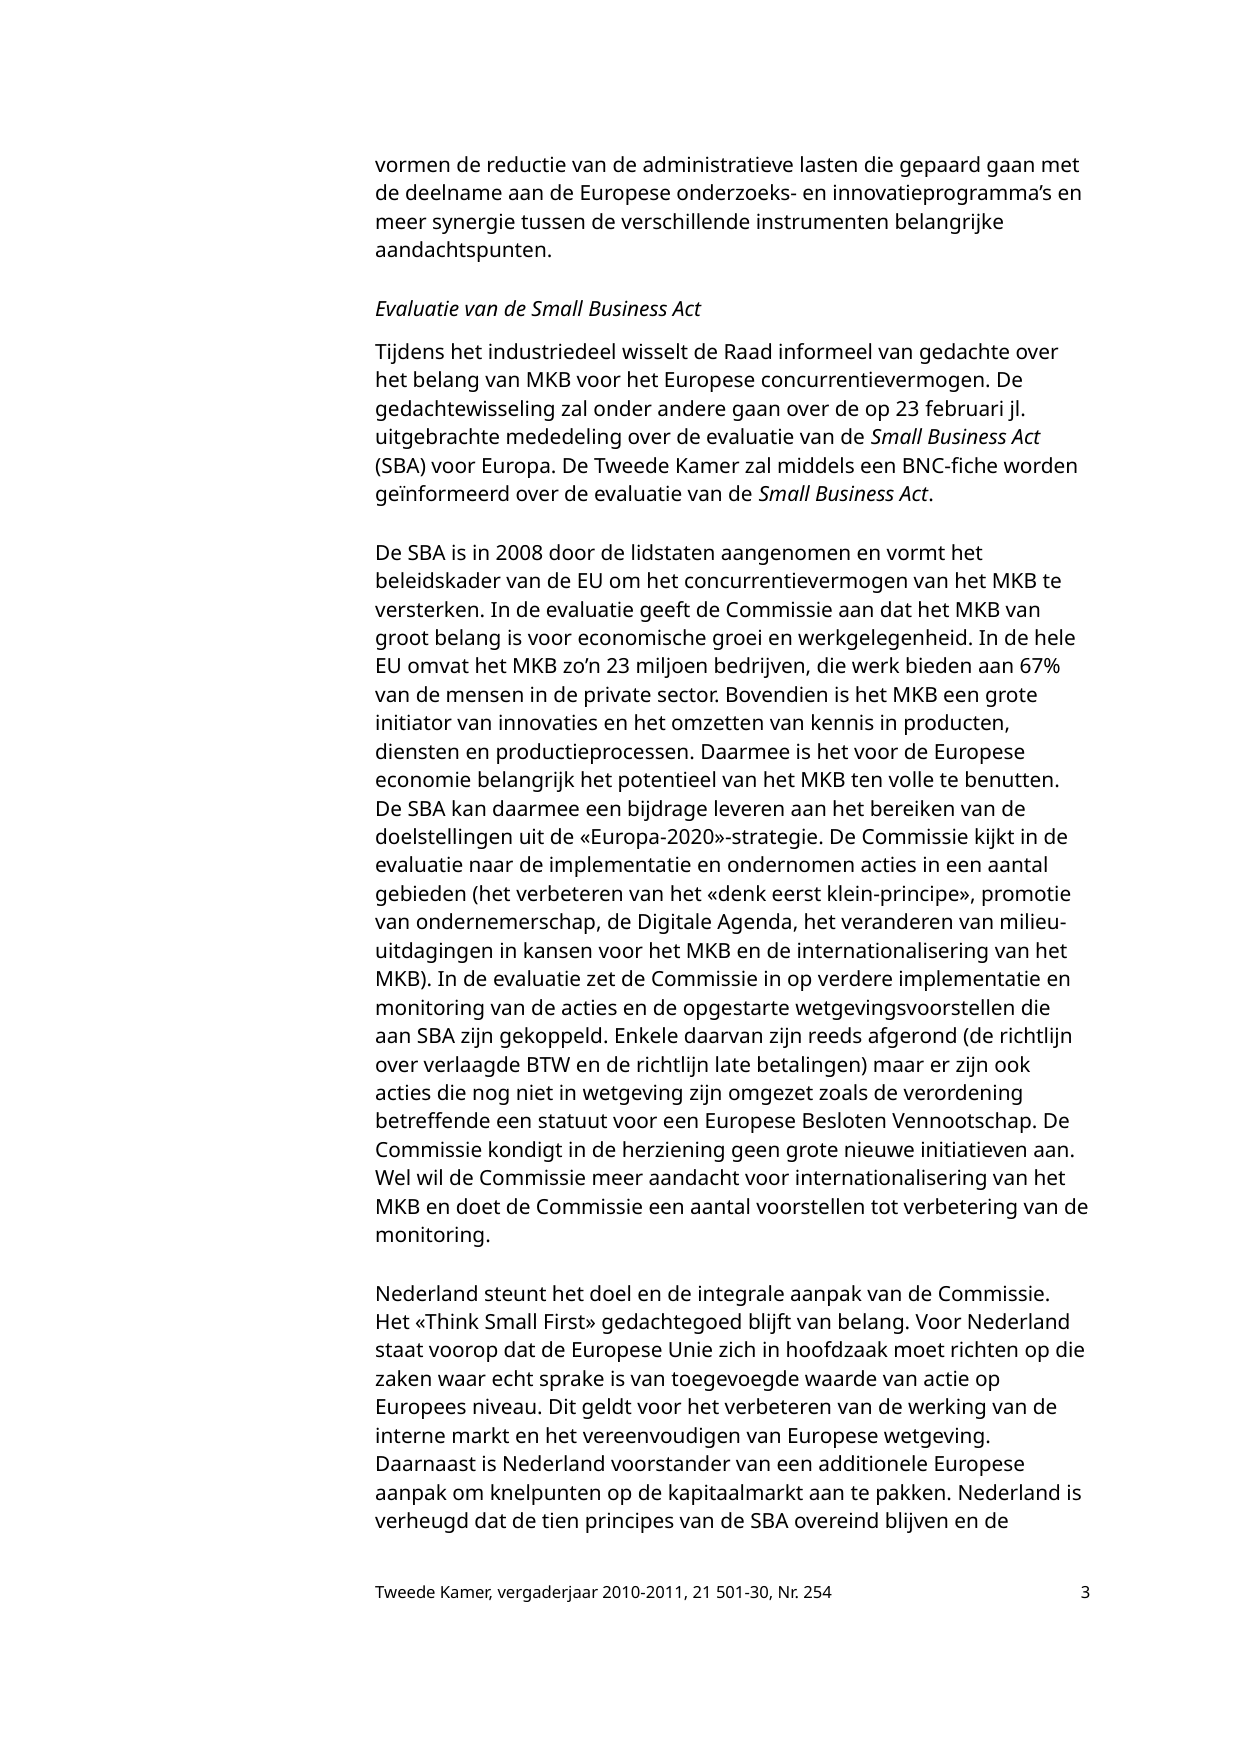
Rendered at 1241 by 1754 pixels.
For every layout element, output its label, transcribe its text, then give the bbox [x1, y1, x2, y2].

text Evaluatie van de Small Business Act [375, 294, 1090, 322]
text vormen de reductie van de administratieve lasten die gepaard gaan met de deelname aan de Europese onderzoeks- en innovatieprogramma’s en meer synergie tussen de verschillende instrumenten belangrijke aandachtspunten. [375, 150, 1090, 264]
text De SBA is in 2008 door de lidstaten aangenomen en vormt het beleidskader van de EU om het concurrentievermogen van het MKB te versterken. In de evaluatie geeft de Commissie aan dat het MKB van groot belang is voor economische groei en werkgelegenheid. In de hele EU omvat het MKB zo’n 23 miljoen bedrijven, die werk bieden aan 67% van de mensen in de private sector. Bovendien is het MKB een grote initiator van innovaties en het omzetten van kennis in producten, diensten en productieprocessen. Daarmee is het voor de Europese economie belangrijk het potentieel van het MKB ten volle te benutten. De SBA kan daarmee een bijdrage leveren aan het bereiken van de doelstellingen uit de «Europa-2020»-strategie. De Commissie kijkt in de evaluatie naar de implementatie en ondernomen acties in een aantal gebieden (het verbeteren van het «denk eerst klein-principe», promotie van ondernemerschap, de Digitale Agenda, het veranderen van milieu-uitdagingen in kansen voor het MKB en de internationalisering van het MKB). In de evaluatie zet de Commissie in op verdere implementatie en monitoring van de acties en de opgestarte wetgevingsvoorstellen die aan SBA zijn gekoppeld. Enkele daarvan zijn reeds afgerond (de richtlijn over verlaagde BTW en de richtlijn late betalingen) maar er zijn ook acties die nog niet in wetgeving zijn omgezet zoals de verordening betreffende een statuut voor een Europese Besloten Vennootschap. De Commissie kondigt in de herziening geen grote nieuwe initiatieven aan. Wel wil de Commissie meer aandacht voor internationalisering van het MKB en doet de Commissie een aantal voorstellen tot verbetering van de monitoring. [375, 538, 1090, 1249]
text Tijdens het industriedeel wisselt de Raad informeel van gedachte over het belang van MKB voor het Europese concurrentievermogen. De gedachtewisseling zal onder andere gaan over de op 23 februari jl. uitgebrachte mededeling over de evaluatie van de Small Business Act (SBA) voor Europa. De Tweede Kamer zal middels een BNC-fiche worden geïnformeerd over de evaluatie van de Small Business Act. [375, 337, 1090, 508]
text Nederland steunt het doel en de integrale aanpak van de Commissie. Het «Think Small First» gedachtegoed blijft van belang. Voor Nederland staat voorop dat de Europese Unie zich in hoofdzaak moet richten op die zaken waar echt sprake is van toegevoegde waarde van actie op Europees niveau. Dit geldt voor het verbeteren van de werking van de interne markt en het vereenvoudigen van Europese wetgeving. Daarnaast is Nederland voorstander van een additionele Europese aanpak om knelpunten op de kapitaalmarkt aan te pakken. Nederland is verheugd dat de tien principes van de SBA overeind blijven en de [375, 1279, 1090, 1535]
